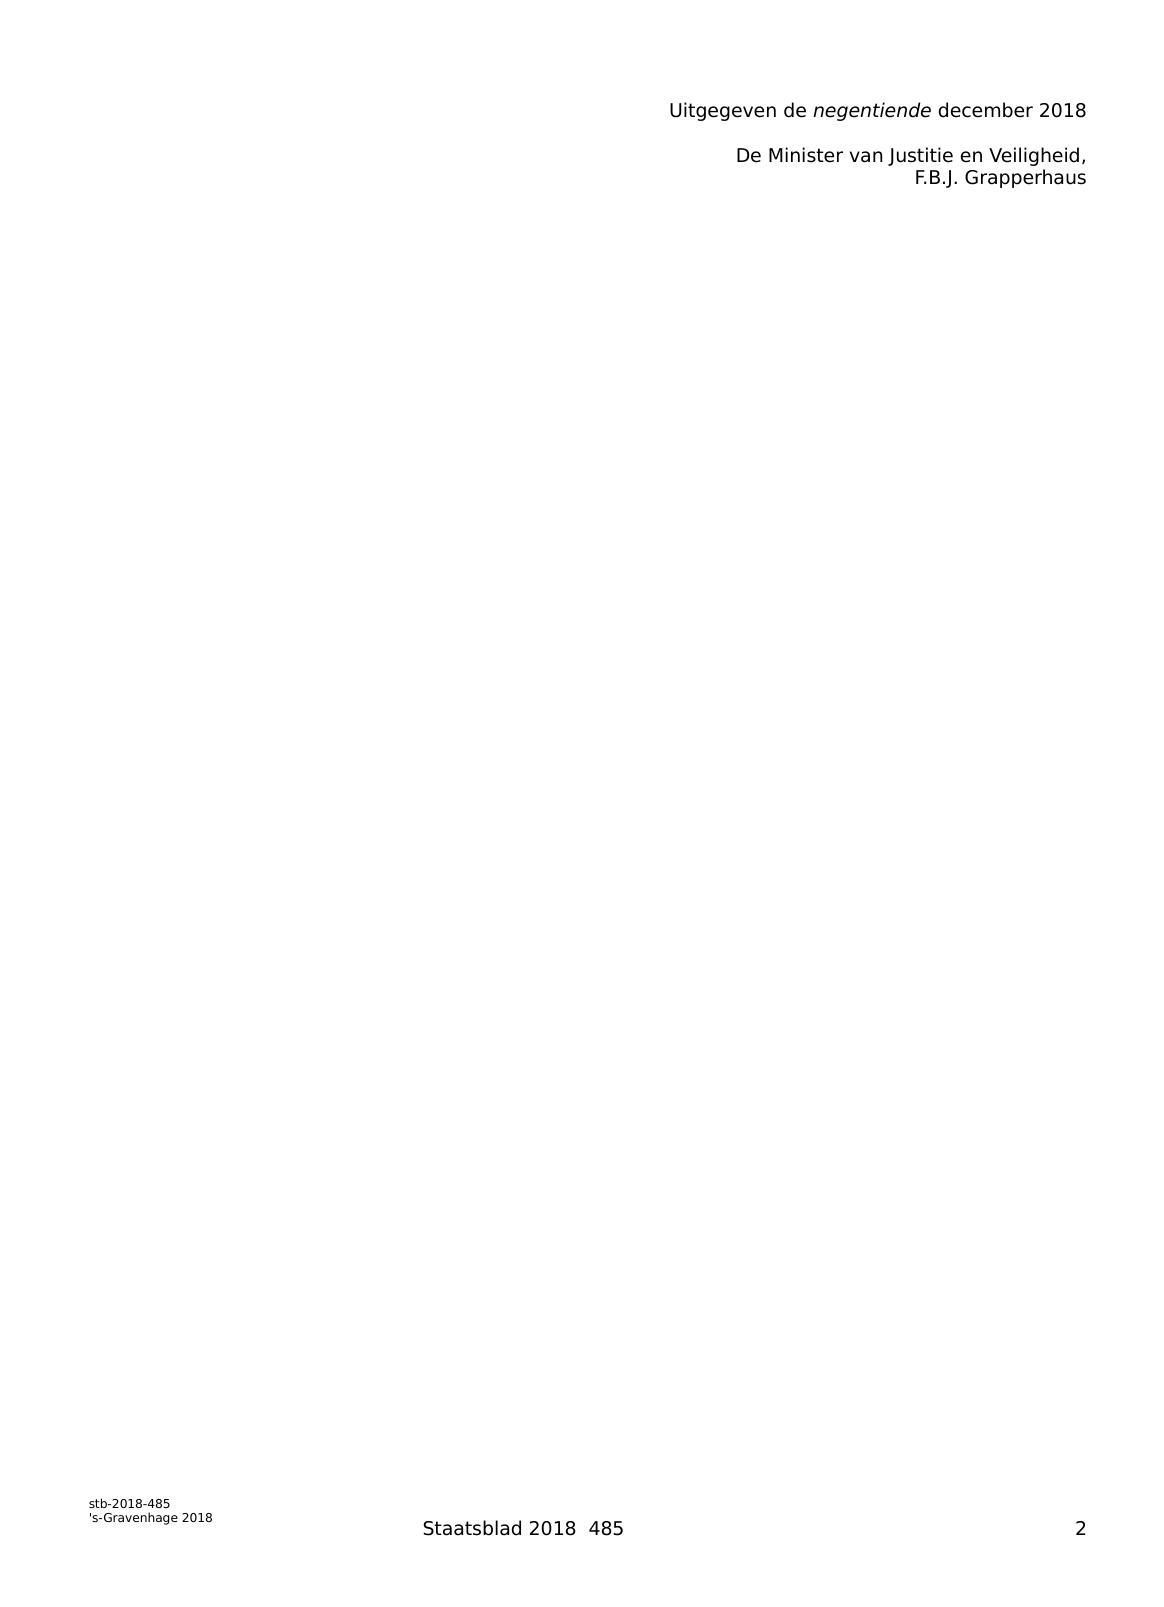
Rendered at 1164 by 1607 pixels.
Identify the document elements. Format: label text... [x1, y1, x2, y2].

text Uitgegeven de negentiende december 2018 [422, 100, 1087, 122]
text stb-2018-485 [88, 1497, 323, 1511]
text De Minister van Justitie en Veiligheid, F.B.J. Grapperhaus [422, 144, 1087, 188]
text 's-Gravenhage 2018 [88, 1511, 323, 1525]
